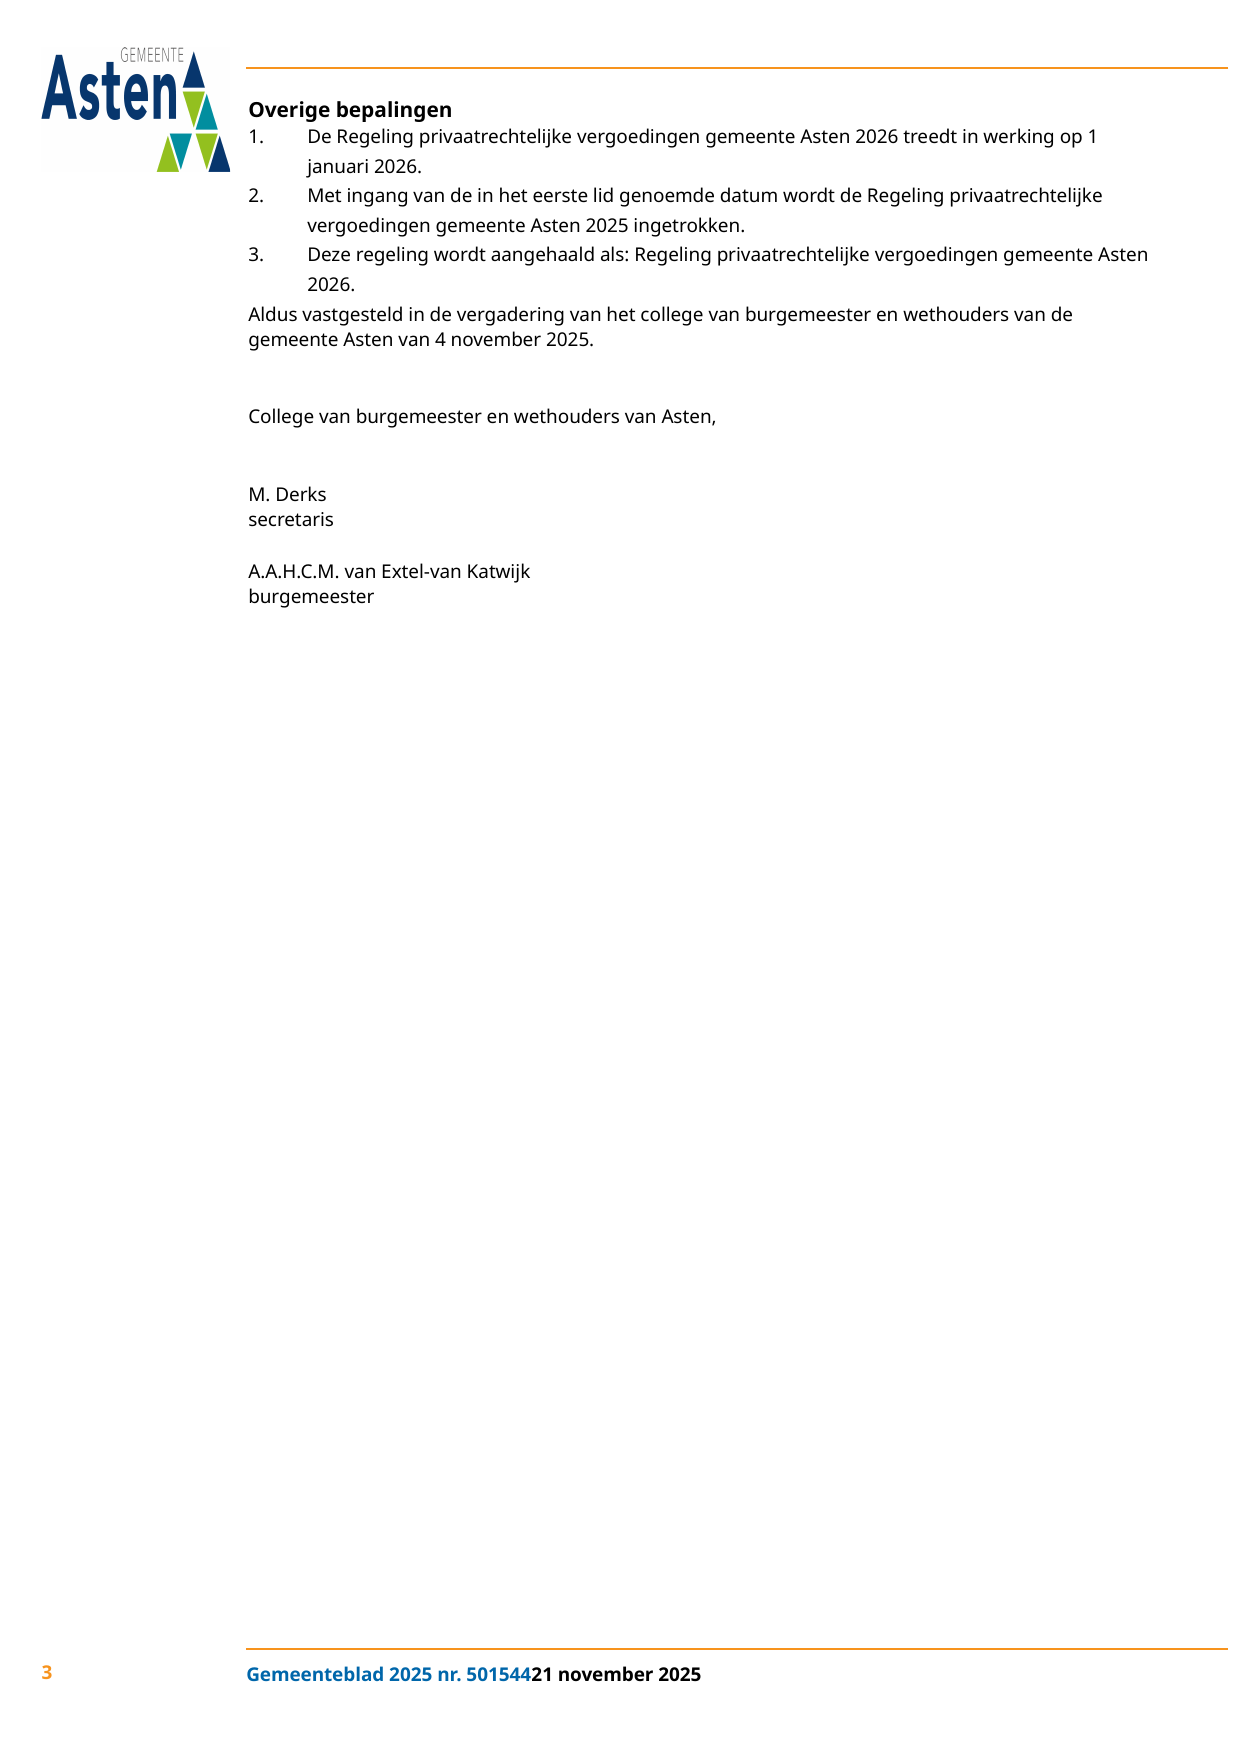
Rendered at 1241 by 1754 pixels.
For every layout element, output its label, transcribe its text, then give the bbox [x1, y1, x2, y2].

text M. Derks [248, 481, 1152, 507]
text Aldus vastgesteld in de vergadering van het college van burgemeester en wethouders van de gemeente Asten van 4 november 2025. [248, 301, 1152, 352]
text Overige bepalingen [248, 95, 1152, 123]
text College van burgemeester en wethouders van Asten, [248, 404, 1152, 429]
text A.A.H.C.M. van Extel-van Katwijk [248, 558, 1152, 584]
list Met ingang van de in het eerste lid genoemde datum wordt de Regeling privaatrechtelijke vergoedingen gemeente Asten 2025 ingetrokken. [248, 182, 1152, 238]
text secretaris [248, 507, 1152, 532]
list De Regeling privaatrechtelijke vergoedingen gemeente Asten 2026 treedt in werking op 1 januari 2026. [248, 123, 1152, 178]
list Deze regeling wordt aangehaald als: Regeling privaatrechtelijke vergoedingen gemeente Asten 2026. [248, 242, 1152, 297]
text burgemeester [248, 584, 1152, 609]
picture [41, 47, 231, 172]
